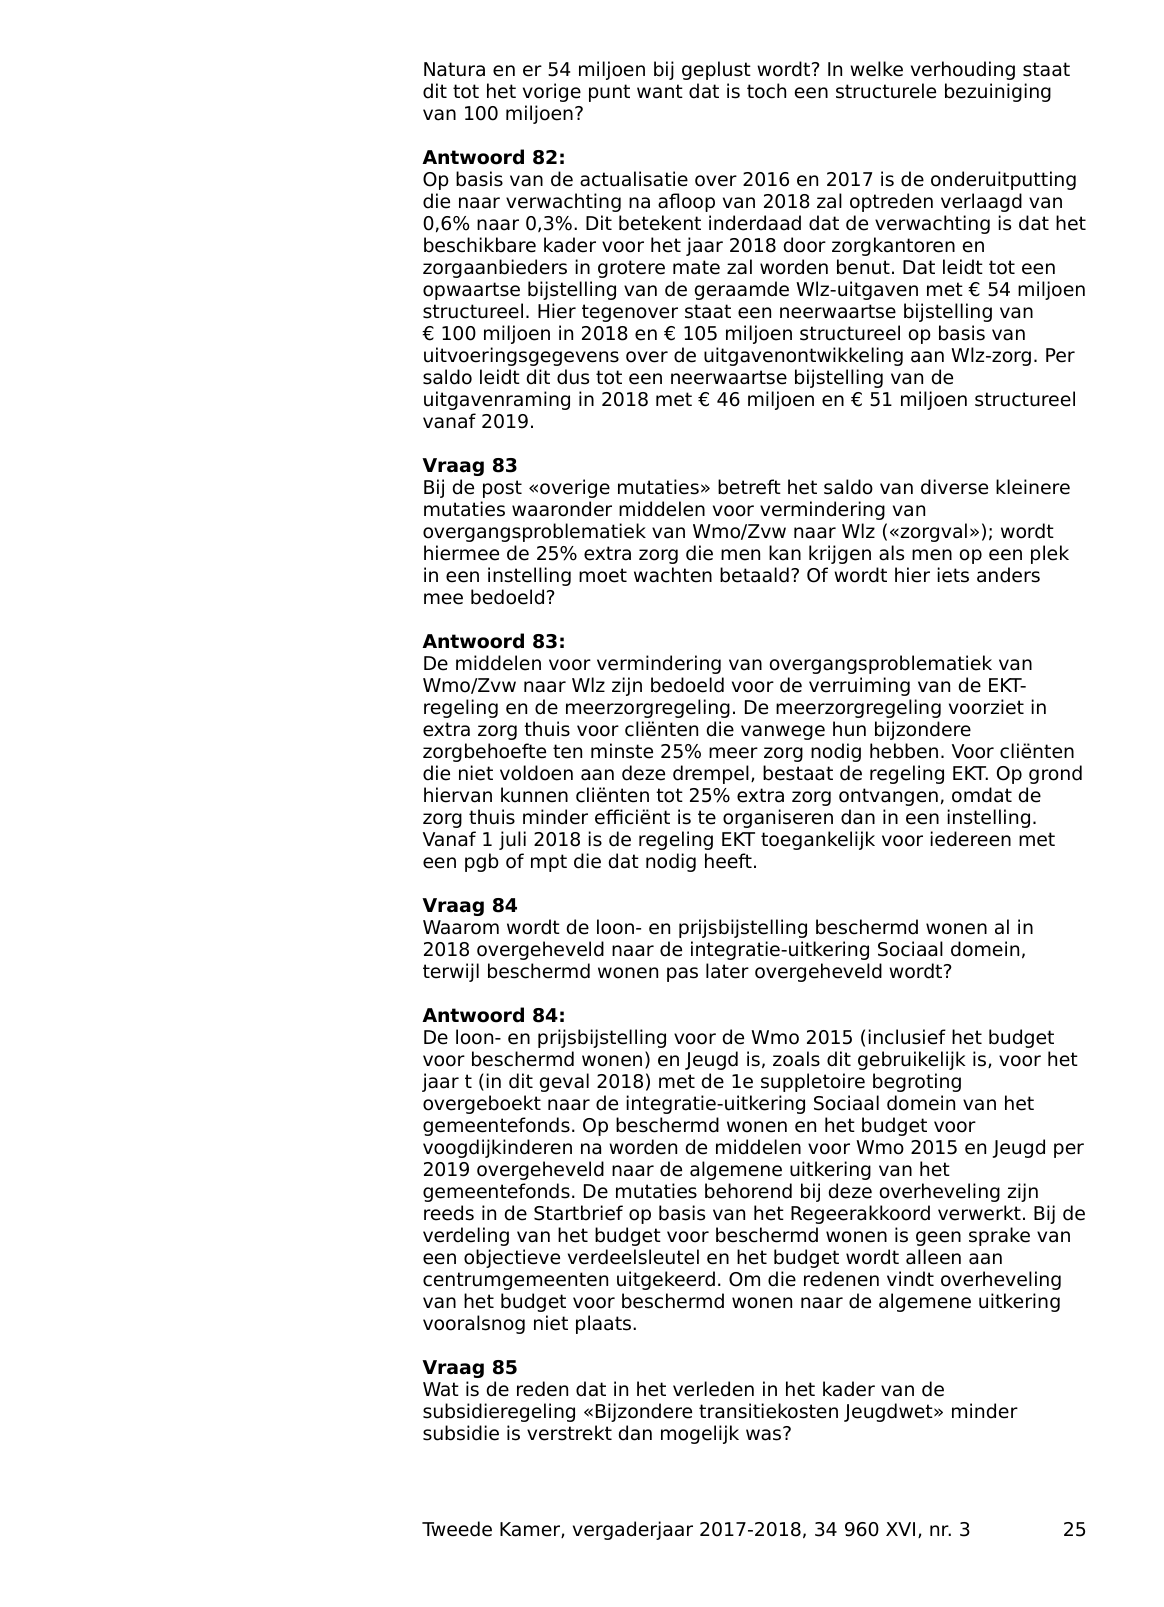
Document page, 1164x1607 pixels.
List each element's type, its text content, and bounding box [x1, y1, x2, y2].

text Vraag 85 [422, 1357, 1087, 1379]
text Antwoord 84: [422, 1005, 1087, 1027]
text Natura en er 54 miljoen bij geplust wordt? In welke verhouding staat dit tot het vorige punt want dat is toch een structurele bezuiniging van 100 miljoen? [422, 59, 1087, 125]
text Antwoord 83: [422, 631, 1087, 653]
text Vraag 83 [422, 455, 1087, 477]
text Op basis van de actualisatie over 2016 en 2017 is de onderuitputting die naar verwachting na afloop van 2018 zal optreden verlaagd van 0,6% naar 0,3%. Dit betekent inderdaad dat de verwachting is dat het beschikbare kader voor het jaar 2018 door zorgkantoren en zorgaanbieders in grotere mate zal worden benut. Dat leidt tot een opwaartse bijstelling van de geraamde Wlz-uitgaven met € 54 miljoen structureel. Hier tegenover staat een neerwaartse bijstelling van € 100 miljoen in 2018 en € 105 miljoen structureel op basis van uitvoeringsgegevens over de uitgavenontwikkeling aan Wlz-zorg. Per saldo leidt dit dus tot een neerwaartse bijstelling van de uitgavenraming in 2018 met € 46 miljoen en € 51 miljoen structureel vanaf 2019. [422, 169, 1087, 433]
text De loon- en prijsbijstelling voor de Wmo 2015 (inclusief het budget voor beschermd wonen) en Jeugd is, zoals dit gebruikelijk is, voor het jaar t (in dit geval 2018) met de 1e suppletoire begroting overgeboekt naar de integratie-uitkering Sociaal domein van het gemeentefonds. Op beschermd wonen en het budget voor voogdijkinderen na worden de middelen voor Wmo 2015 en Jeugd per 2019 overgeheveld naar de algemene uitkering van het gemeentefonds. De mutaties behorend bij deze overheveling zijn reeds in de Startbrief op basis van het Regeerakkoord verwerkt. Bij de verdeling van het budget voor beschermd wonen is geen sprake van een objectieve verdeelsleutel en het budget wordt alleen aan centrumgemeenten uitgekeerd. Om die redenen vindt overheveling van het budget voor beschermd wonen naar de algemene uitkering vooralsnog niet plaats. [422, 1027, 1087, 1335]
text Bij de post «overige mutaties» betreft het saldo van diverse kleinere mutaties waaronder middelen voor vermindering van overgangsproblematiek van Wmo/Zvw naar Wlz («zorgval»); wordt hiermee de 25% extra zorg die men kan krijgen als men op een plek in een instelling moet wachten betaald? Of wordt hier iets anders mee bedoeld? [422, 477, 1087, 609]
text Waarom wordt de loon- en prijsbijstelling beschermd wonen al in 2018 overgeheveld naar de integratie-uitkering Sociaal domein, terwijl beschermd wonen pas later overgeheveld wordt? [422, 917, 1087, 983]
text Wat is de reden dat in het verleden in het kader van de subsidieregeling «Bijzondere transitiekosten Jeugdwet» minder subsidie is verstrekt dan mogelijk was? [422, 1379, 1087, 1445]
text De middelen voor vermindering van overgangsproblematiek van Wmo/Zvw naar Wlz zijn bedoeld voor de verruiming van de EKT-regeling en de meerzorgregeling. De meerzorgregeling voorziet in extra zorg thuis voor cliënten die vanwege hun bijzondere zorgbehoefte ten minste 25% meer zorg nodig hebben. Voor cliënten die niet voldoen aan deze drempel, bestaat de regeling EKT. Op grond hiervan kunnen cliënten tot 25% extra zorg ontvangen, omdat de zorg thuis minder efficiënt is te organiseren dan in een instelling. Vanaf 1 juli 2018 is de regeling EKT toegankelijk voor iedereen met een pgb of mpt die dat nodig heeft. [422, 653, 1087, 873]
text Vraag 84 [422, 895, 1087, 917]
text Antwoord 82: [422, 147, 1087, 169]
